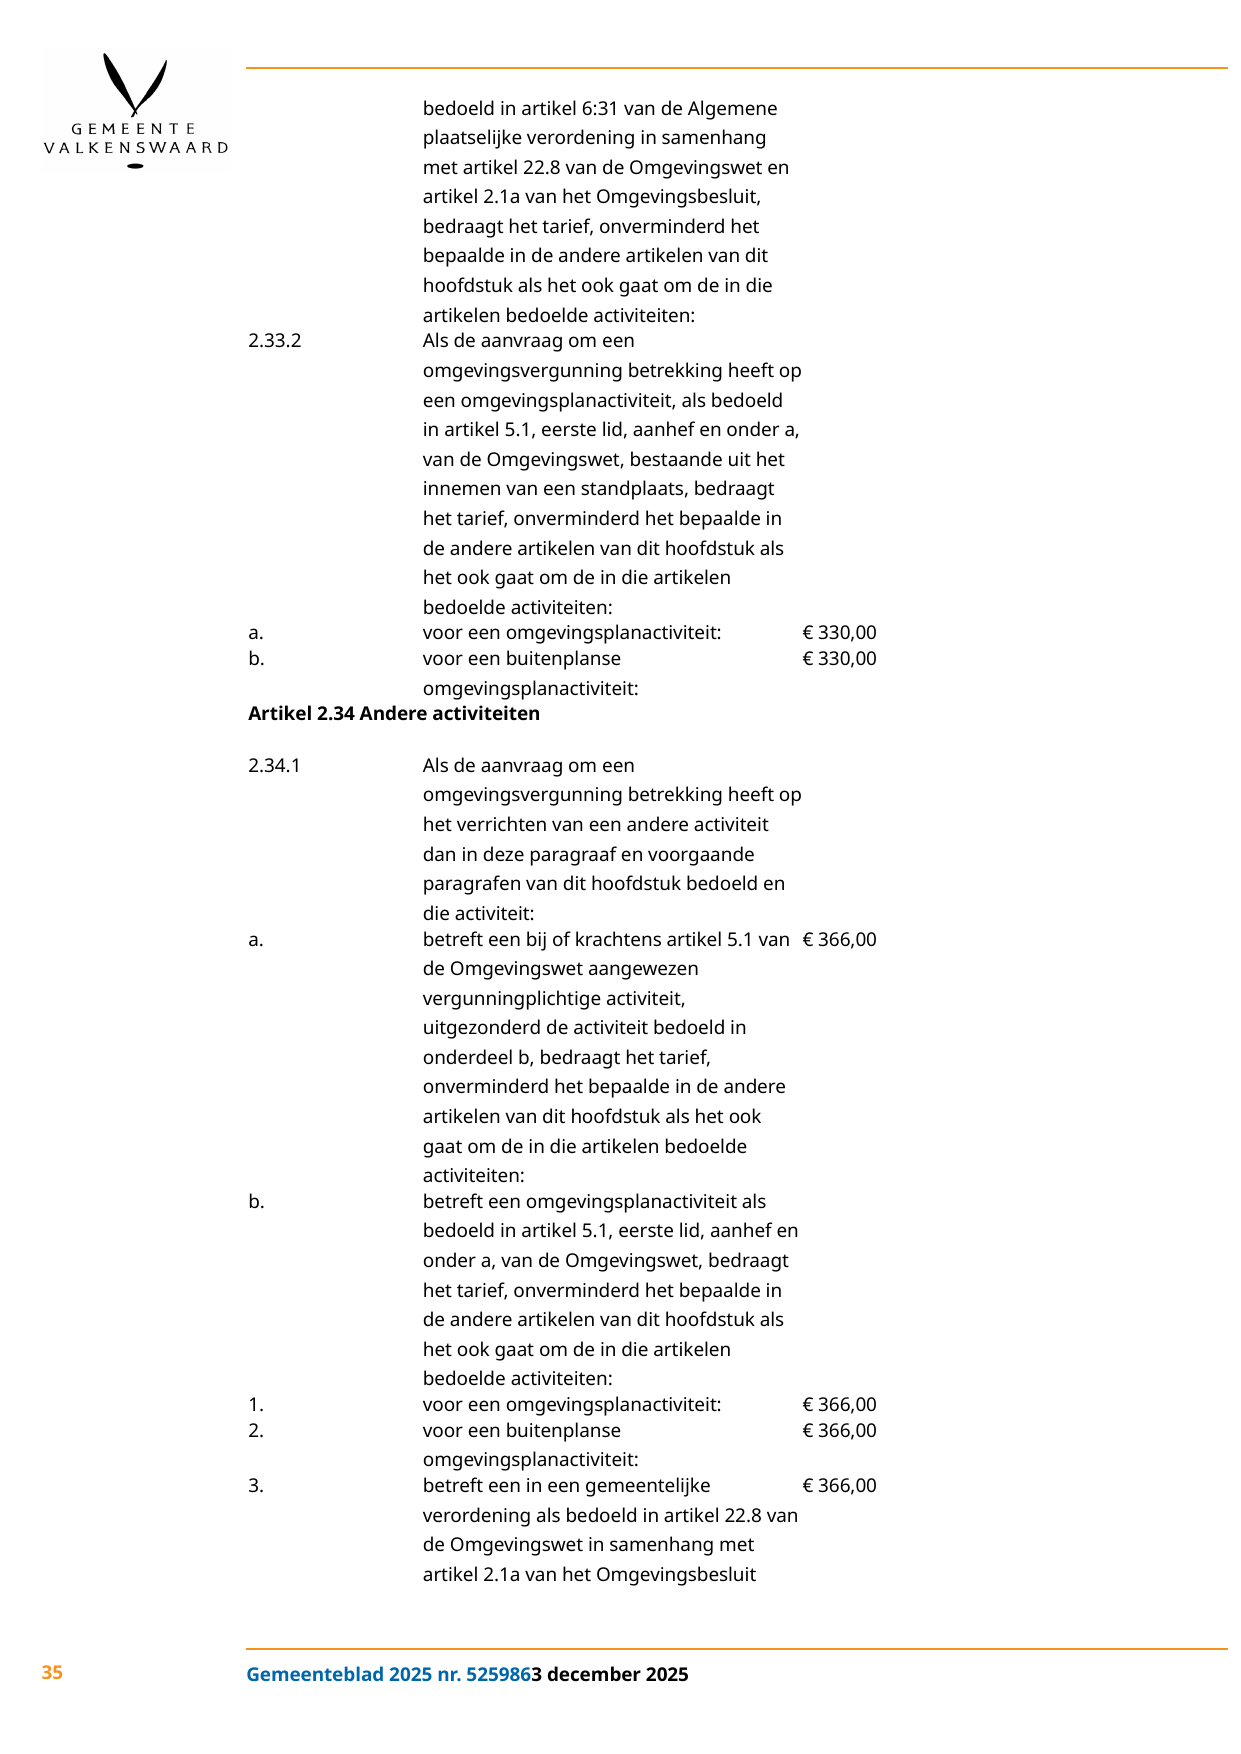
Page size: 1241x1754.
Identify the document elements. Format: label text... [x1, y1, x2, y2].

table_cell [977, 752, 1152, 926]
table_cell a. [248, 620, 423, 645]
table_cell [248, 726, 423, 752]
table_cell [977, 926, 1152, 1188]
table_cell [977, 1391, 1152, 1417]
table_cell voor een omgevingsplanactiviteit: [423, 620, 802, 645]
table_cell betreft een bij of krachtens artikel 5.1 van de Omgevingswet aangewezen vergunningplichtige activiteit, uitgezonderd de activiteit bedoeld in onderdeel b, bedraagt het tarief, onverminderd het bepaalde in de andere artikelen van dit hoofdstuk als het ook gaat om de in die artikelen bedoelde activiteiten: [423, 926, 802, 1188]
table_cell b. [248, 1188, 423, 1391]
table_cell voor een omgevingsplanactiviteit: [423, 1391, 802, 1417]
picture [41, 47, 231, 172]
table_cell bedoeld in artikel 6:31 van de Algemene plaatselijke verordening in samenhang met artikel 22.8 van de Omgevingswet en artikel 2.1a van het Omgevingsbesluit, bedraagt het tarief, onverminderd het bepaalde in de andere artikelen van dit hoofdstuk als het ook gaat om de in die artikelen bedoelde activiteiten: [423, 95, 802, 328]
table_cell [423, 726, 802, 752]
table_cell [802, 95, 977, 328]
table_cell [802, 328, 977, 619]
table_cell [977, 726, 1152, 752]
table_cell 2.33.2 [248, 328, 423, 619]
table_cell voor een buitenplanse omgevingsplanactiviteit: [423, 1417, 802, 1472]
table_cell b. [248, 645, 423, 701]
table_cell betreft een omgevingsplanactiviteit als bedoeld in artikel 5.1, eerste lid, aanhef en onder a, van de Omgevingswet, bedraagt het tarief, onverminderd het bepaalde in de andere artikelen van dit hoofdstuk als het ook gaat om de in die artikelen bedoelde activiteiten: [423, 1188, 802, 1391]
table_cell a. [248, 926, 423, 1188]
table_cell 3. [248, 1473, 423, 1587]
table_cell € 366,00 [802, 926, 977, 1188]
table_cell [977, 645, 1152, 701]
table_cell [977, 328, 1152, 619]
table_cell € 366,00 [802, 1473, 977, 1587]
table_cell betreft een in een gemeentelijke verordening als bedoeld in artikel 22.8 van de Omgevingswet in samenhang met artikel 2.1a van het Omgevingsbesluit [423, 1473, 802, 1587]
table_cell [802, 752, 977, 926]
table_cell 1. [248, 1391, 423, 1417]
table_cell Artikel 2.34 Andere activiteiten [248, 701, 977, 726]
table_cell 2.34.1 [248, 752, 423, 926]
table_cell [977, 1188, 1152, 1391]
table_cell Als de aanvraag om een omgevingsvergunning betrekking heeft op een omgevingsplanactiviteit, als bedoeld in artikel 5.1, eerste lid, aanhef en onder a, van de Omgevingswet, bestaande uit het innemen van een standplaats, bedraagt het tarief, onverminderd het bepaalde in de andere artikelen van dit hoofdstuk als het ook gaat om de in die artikelen bedoelde activiteiten: [423, 328, 802, 619]
table_cell [977, 620, 1152, 645]
table_cell [802, 726, 977, 752]
table_cell € 330,00 [802, 620, 977, 645]
table_cell [802, 1188, 977, 1391]
table_cell 2. [248, 1417, 423, 1472]
table_cell € 330,00 [802, 645, 977, 701]
table_cell [248, 95, 423, 328]
table_cell [977, 1473, 1152, 1587]
table_cell € 366,00 [802, 1417, 977, 1472]
table_cell [977, 95, 1152, 328]
table_cell [977, 1417, 1152, 1472]
table_cell voor een buitenplanse omgevingsplanactiviteit: [423, 645, 802, 701]
table_cell € 366,00 [802, 1391, 977, 1417]
table_cell Als de aanvraag om een omgevingsvergunning betrekking heeft op het verrichten van een andere activiteit dan in deze paragraaf en voorgaande paragrafen van dit hoofdstuk bedoeld en die activiteit: [423, 752, 802, 926]
